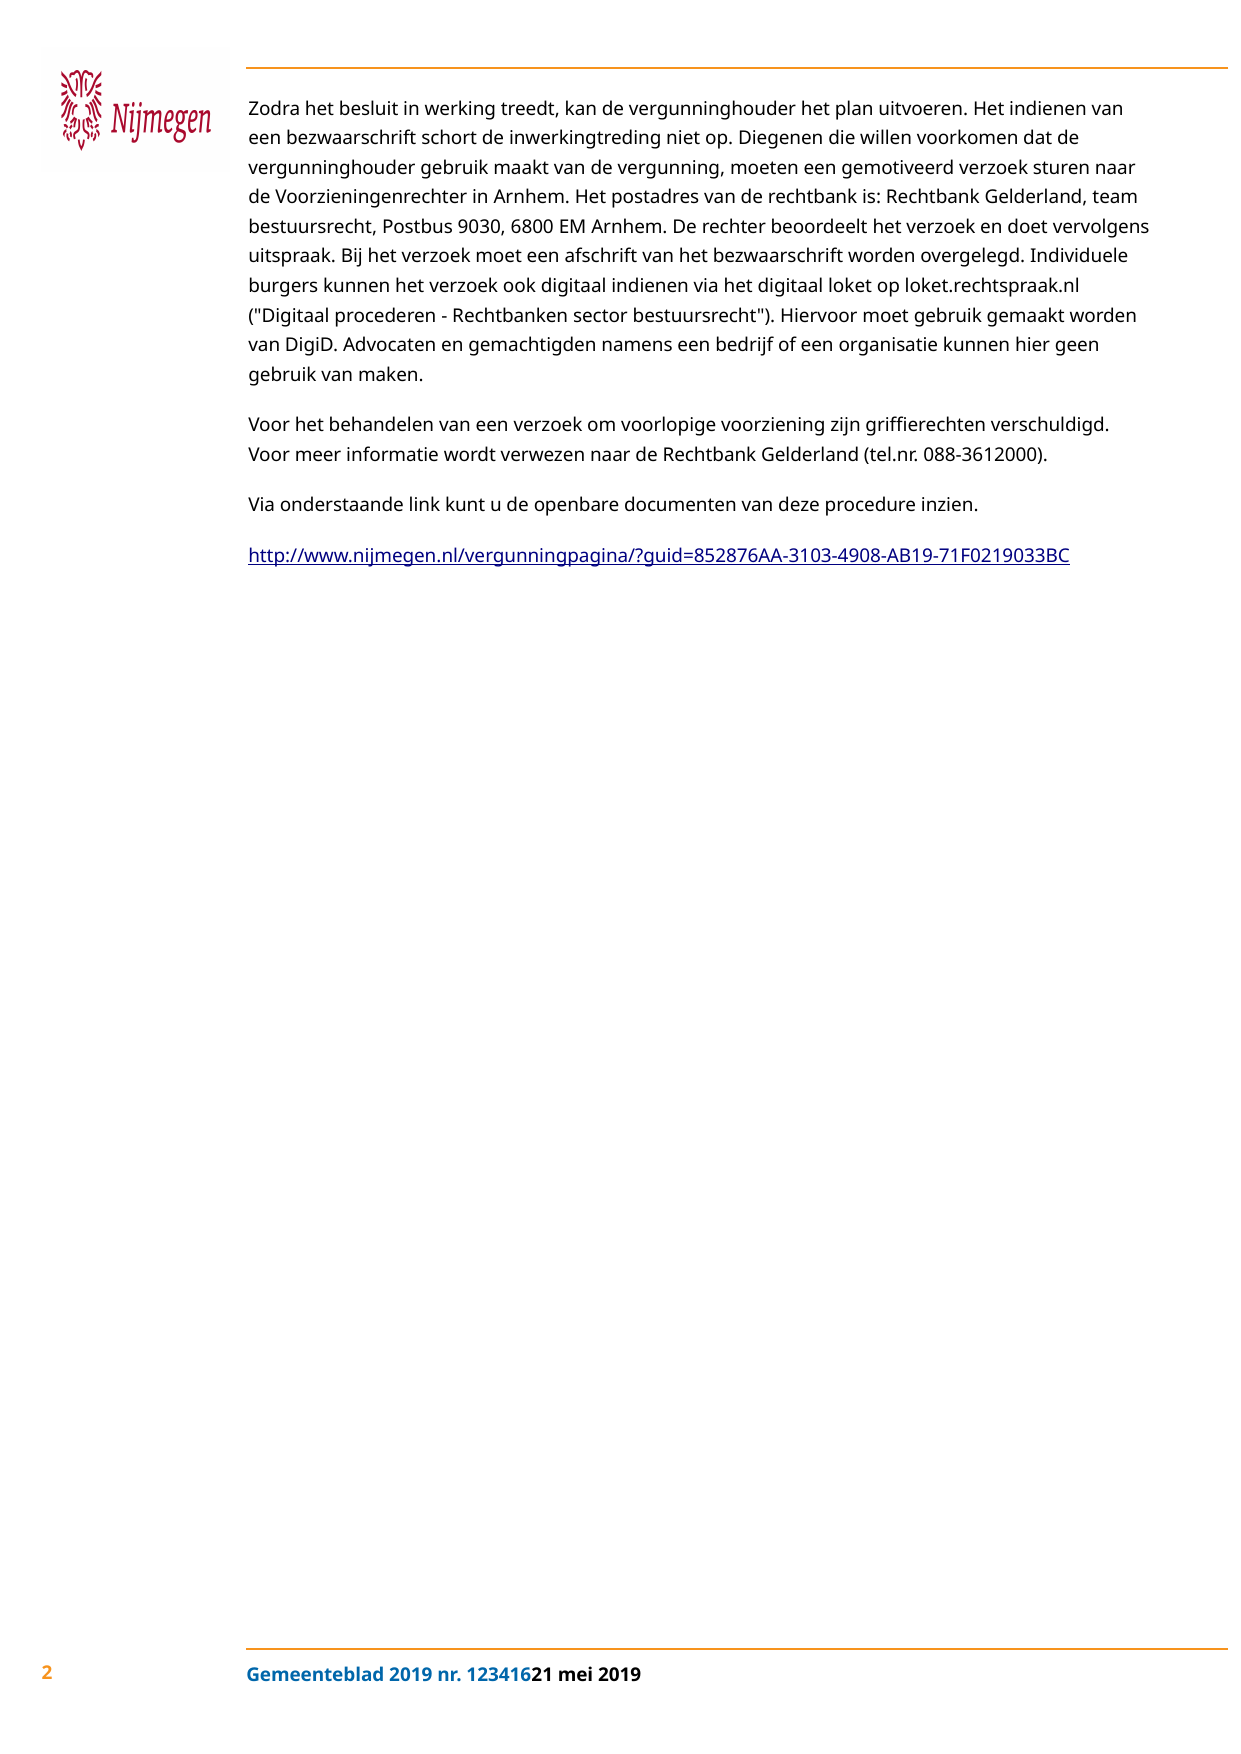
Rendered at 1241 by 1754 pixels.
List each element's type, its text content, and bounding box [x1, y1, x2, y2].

picture [41, 47, 231, 172]
text http://www.nijmegen.nl/vergunningpagina/?guid=852876AA-3103-4908-AB19-71F0219033BC [248, 542, 1152, 568]
text Zodra het besluit in werking treedt, kan de vergunninghouder het plan uitvoeren. Het indienen van een bezwaarschrift schort de inwerkingtreding niet op. Diegenen die willen voorkomen dat de vergunninghouder gebruik maakt van de vergunning, moeten een gemotiveerd verzoek sturen naar de Voorzieningenrechter in Arnhem. Het postadres van de rechtbank is: Rechtbank Gelderland, team bestuursrecht, Postbus 9030, 6800 EM Arnhem. De rechter beoordeelt het verzoek en doet vervolgens uitspraak. Bij het verzoek moet een afschrift van het bezwaarschrift worden overgelegd. Individuele burgers kunnen het verzoek ook digitaal indienen via het digitaal loket op loket.rechtspraak.nl ("Digitaal procederen - Rechtbanken sector bestuursrecht"). Hiervoor moet gebruik gemaakt worden van DigiD. Advocaten en gemachtigden namens een bedrijf of een organisatie kunnen hier geen gebruik van maken. [248, 95, 1152, 387]
text Via onderstaande link kunt u de openbare documenten van deze procedure inzien. [248, 491, 1152, 517]
text Voor het behandelen van een verzoek om voorlopige voorziening zijn griffierechten verschuldigd. Voor meer informatie wordt verwezen naar de Rechtbank Gelderland (tel.nr. 088-3612000). [248, 411, 1152, 467]
